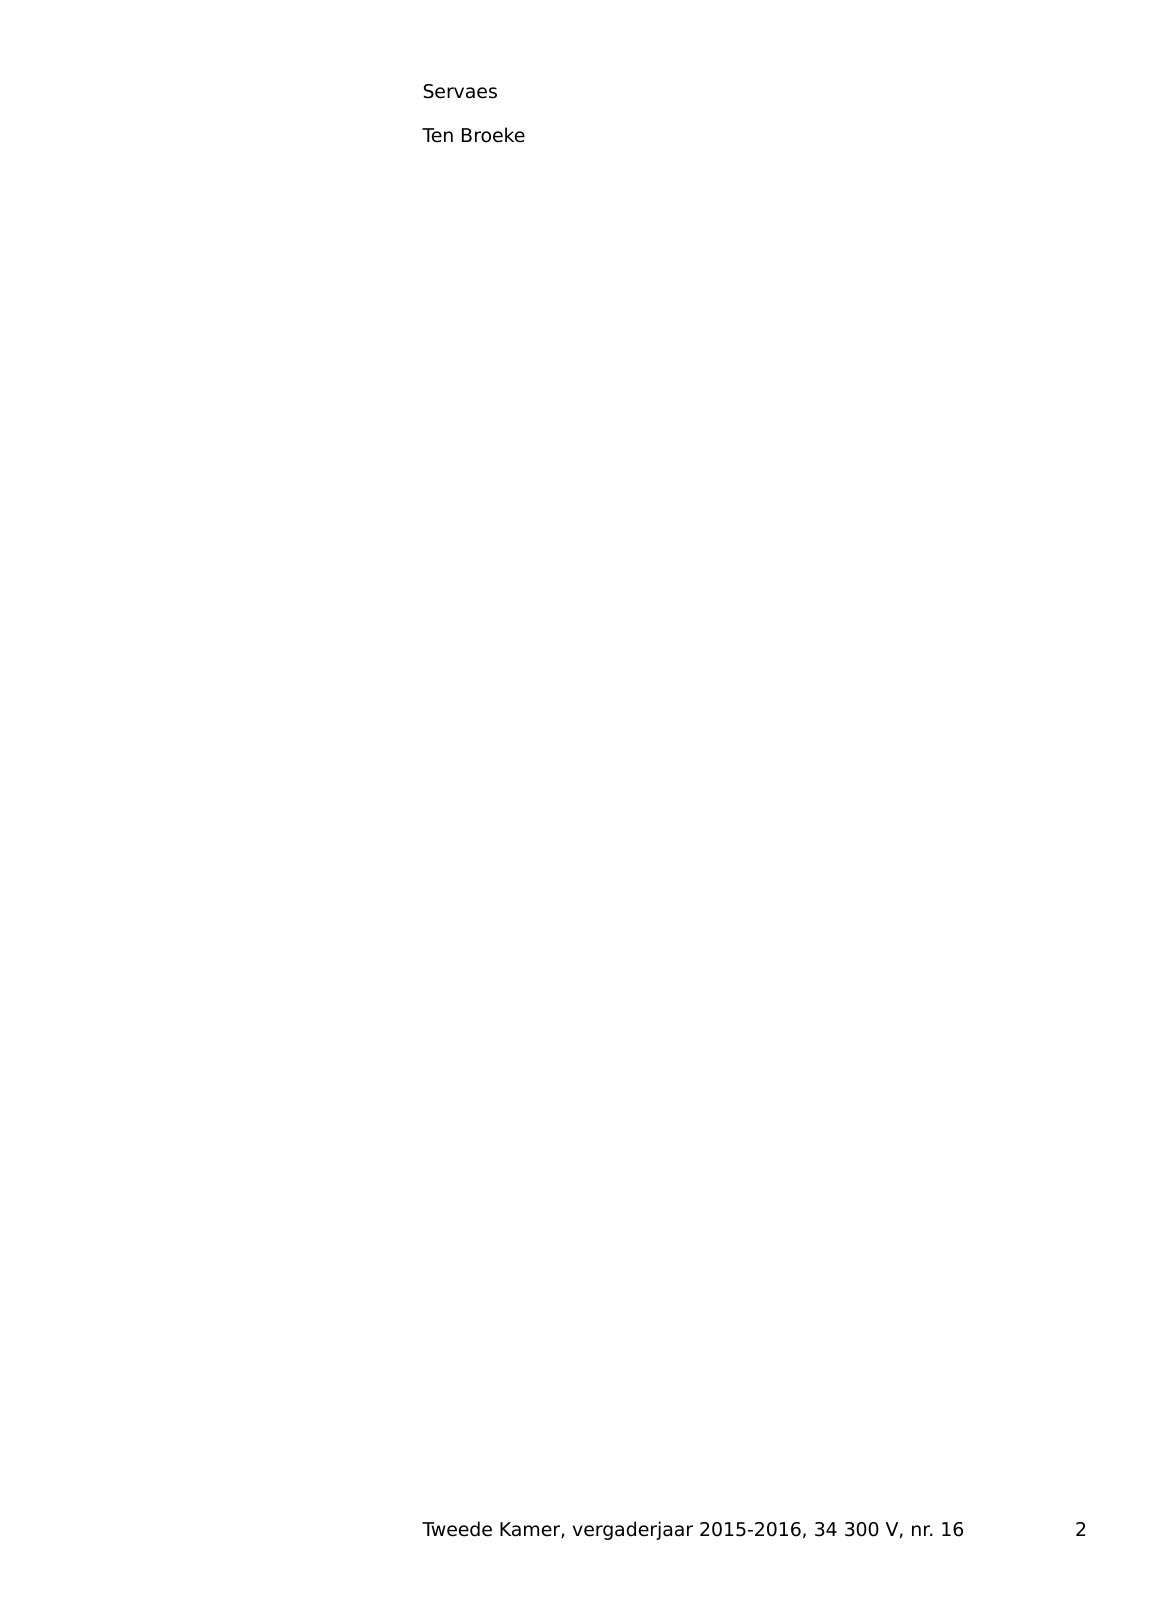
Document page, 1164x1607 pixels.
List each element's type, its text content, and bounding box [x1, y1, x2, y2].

text Servaes Ten Broeke [422, 59, 1087, 147]
